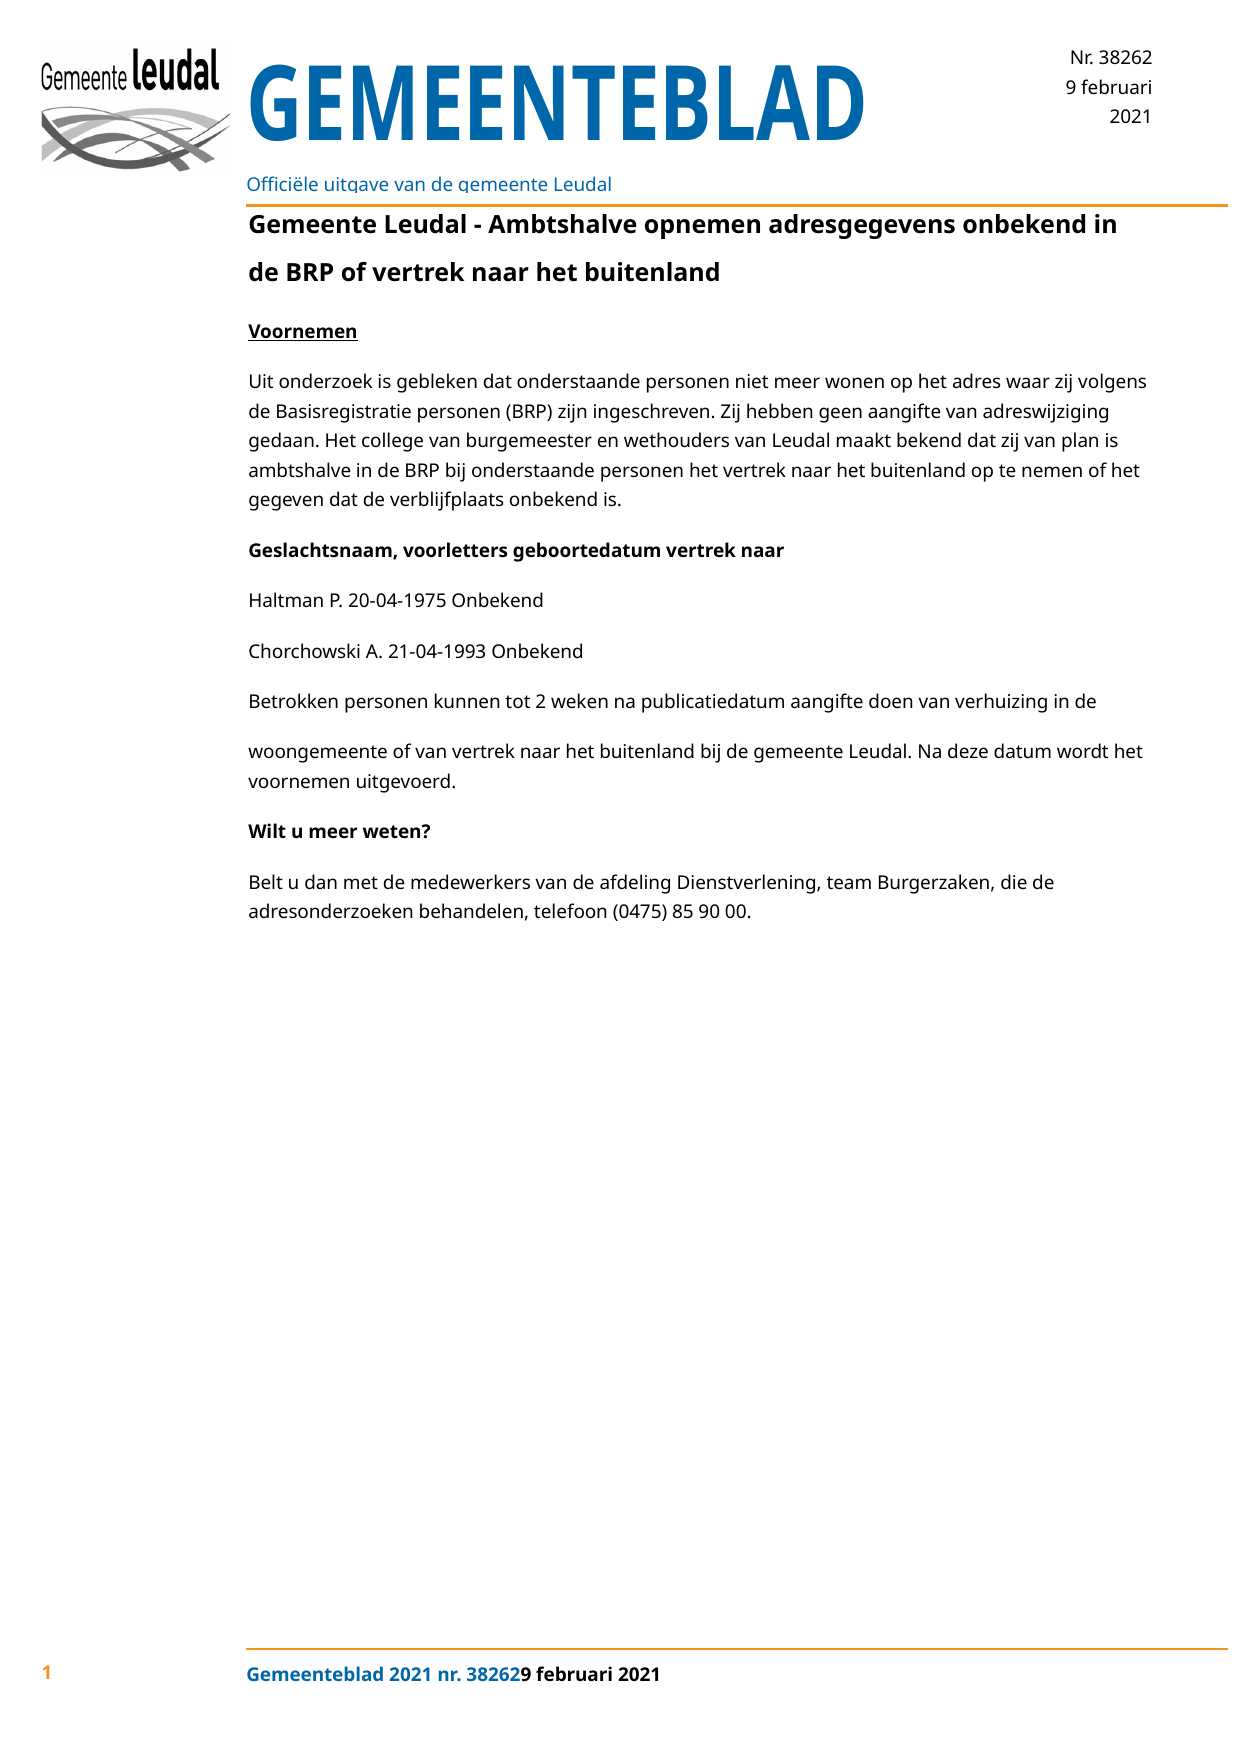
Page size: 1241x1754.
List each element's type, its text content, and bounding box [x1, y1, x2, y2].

text Gemeente Leudal - Ambtshalve opnemen adresgegevens onbekend in de BRP of vertrek naar het buitenland [248, 207, 1152, 288]
text woongemeente of van vertrek naar het buitenland bij de gemeente Leudal. Na deze datum wordt het voornemen uitgevoerd. [248, 739, 1152, 794]
text Belt u dan met de medewerkers van de afdeling Dienstverlening, team Burgerzaken, die de adresonderzoeken behandelen, telefoon (0475) 85 90 00. [248, 869, 1152, 924]
text Voornemen [248, 318, 1152, 344]
text Uit onderzoek is gebleken dat onderstaande personen niet meer wonen op het adres waar zij volgens de Basisregistratie personen (BRP) zijn ingeschreven. Zij hebben geen aangifte van adreswijziging gedaan. Het college van burgemeester en wethouders van Leudal maakt bekend dat zij van plan is ambtshalve in de BRP bij onderstaande personen het vertrek naar het buitenland op te nemen of het gegeven dat de verblijfplaats onbekend is. [248, 368, 1152, 512]
text Wilt u meer weten? [248, 819, 1152, 844]
picture [41, 47, 231, 172]
text Chorchowski A. 21-04-1993 Onbekend [248, 638, 1152, 664]
text Geslachtsnaam, voorletters geboortedatum vertrek naar [248, 537, 1152, 563]
text Haltman P. 20-04-1975 Onbekend [248, 587, 1152, 613]
text Betrokken personen kunnen tot 2 weken na publicatiedatum aangifte doen van verhuizing in de [248, 688, 1152, 714]
